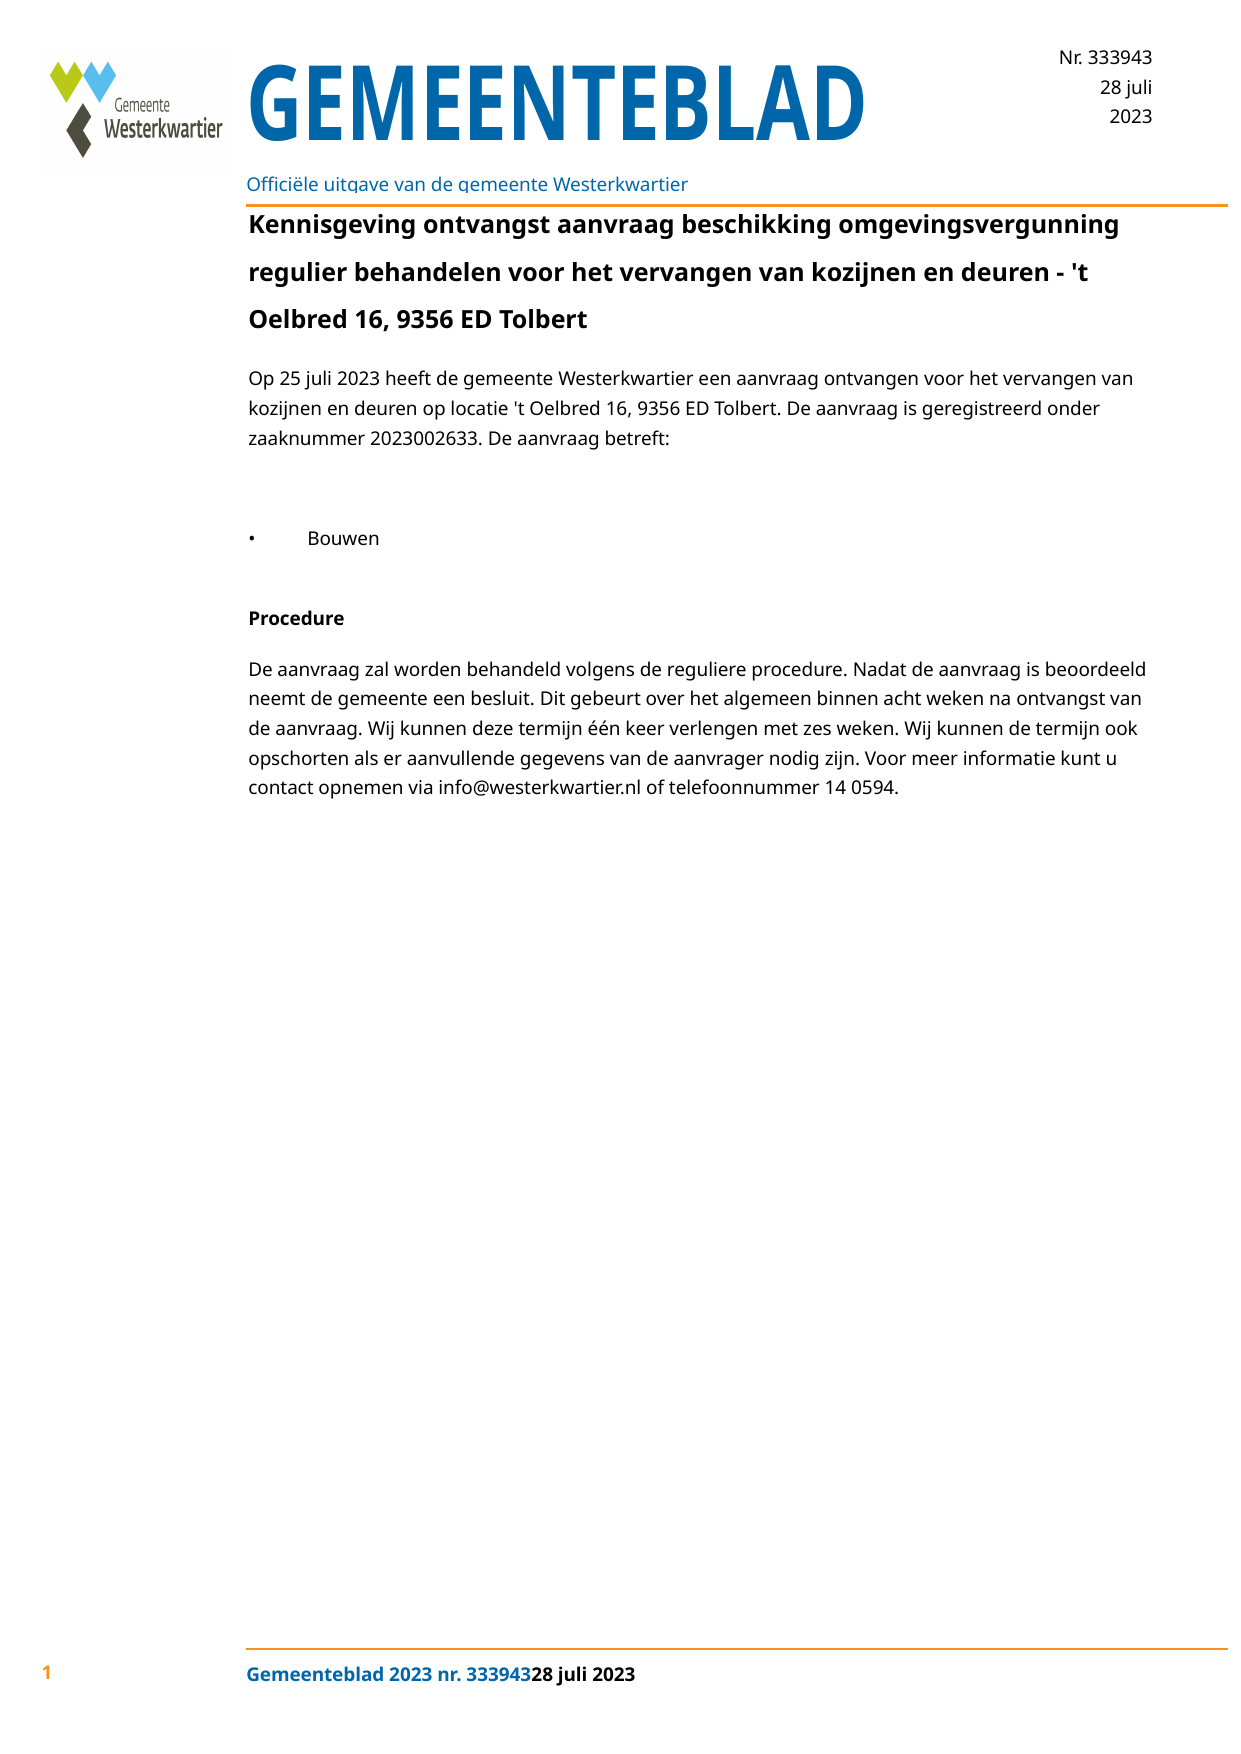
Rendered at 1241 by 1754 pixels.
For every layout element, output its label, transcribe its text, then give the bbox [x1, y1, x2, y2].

list Bouwen [248, 526, 1152, 551]
text Procedure [248, 606, 1152, 631]
text De aanvraag zal worden behandeld volgens de reguliere procedure. Nadat de aanvraag is beoordeeld neemt de gemeente een besluit. Dit gebeurt over het algemeen binnen acht weken na ontvangst van de aanvraag. Wij kunnen deze termijn één keer verlengen met zes weken. Wij kunnen de termijn ook opschorten als er aanvullende gegevens van de aanvrager nodig zijn. Voor meer informatie kunt u contact opnemen via info@westerkwartier.nl of telefoonnummer 14 0594. [248, 656, 1152, 800]
picture [41, 47, 231, 172]
text Op 25 juli 2023 heeft de gemeente Westerkwartier een aanvraag ontvangen voor het vervangen van kozijnen en deuren op locatie 't Oelbred 16, 9356 ED Tolbert. De aanvraag is geregistreerd onder zaaknummer 2023002633. De aanvraag betreft: [248, 366, 1152, 450]
text Kennisgeving ontvangst aanvraag beschikking omgevingsvergunning regulier behandelen voor het vervangen van kozijnen en deuren - 't Oelbred 16, 9356 ED Tolbert [248, 207, 1152, 336]
